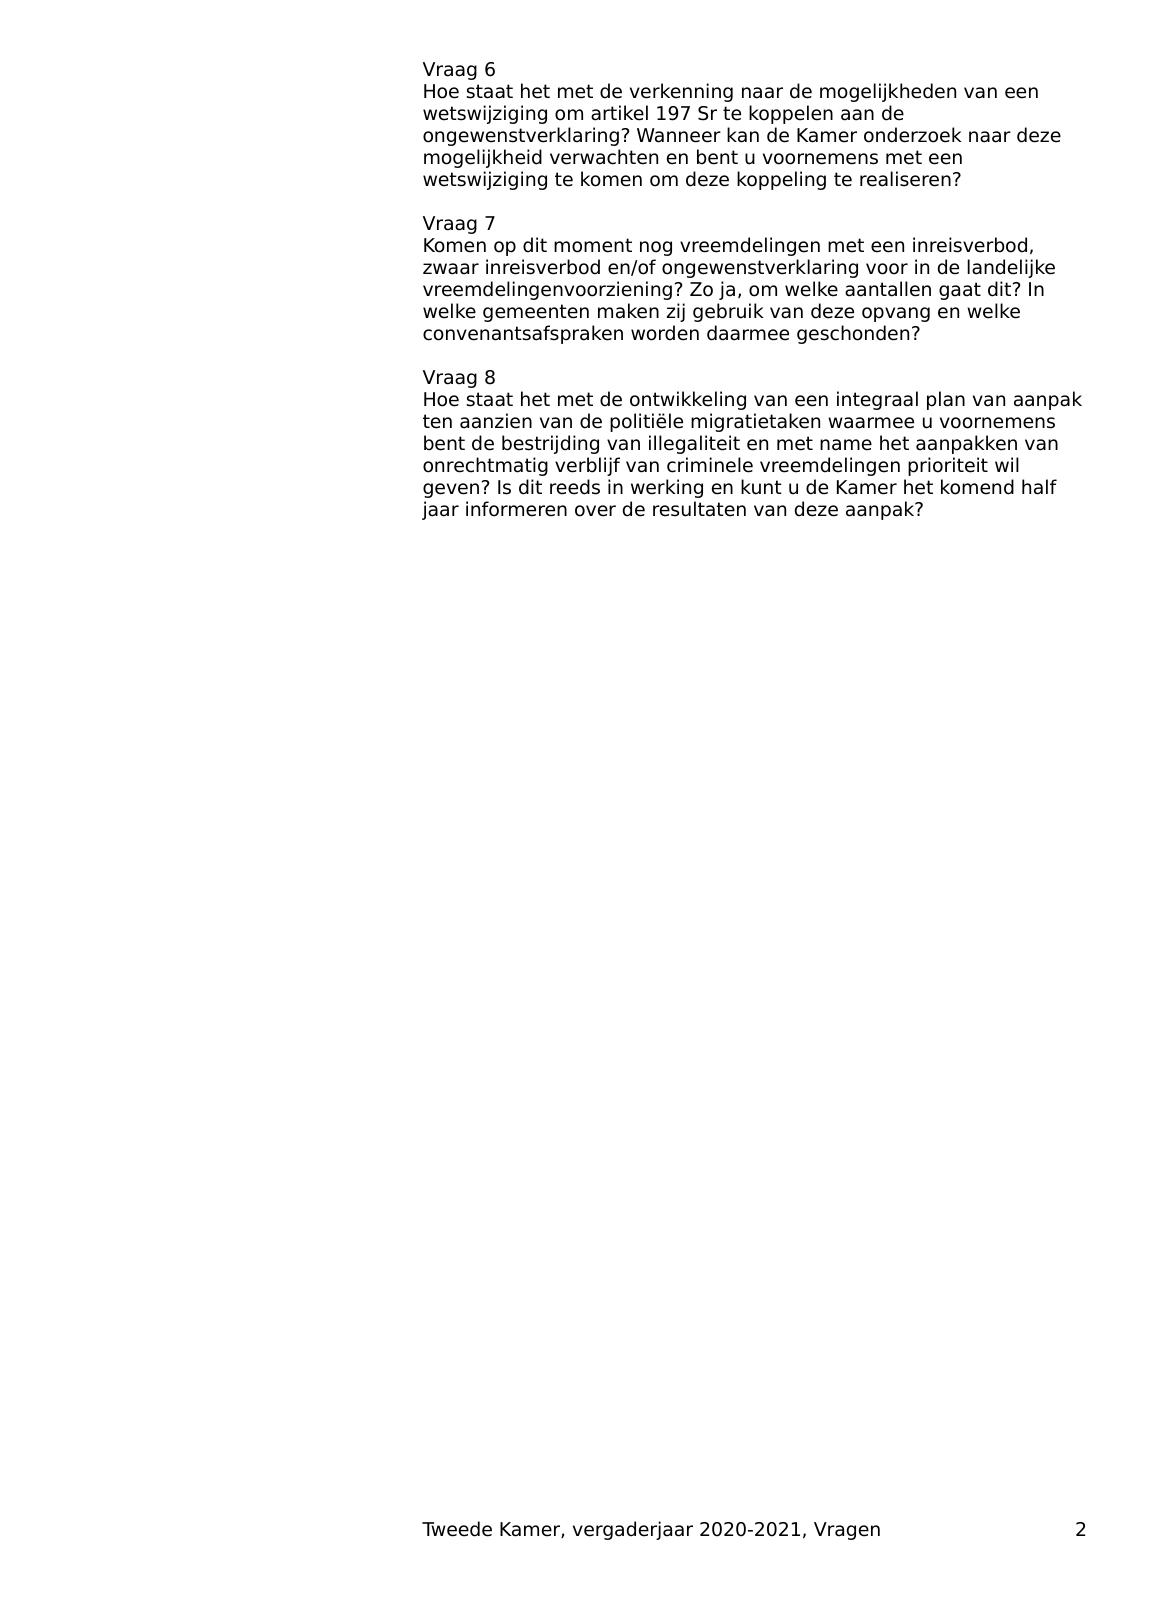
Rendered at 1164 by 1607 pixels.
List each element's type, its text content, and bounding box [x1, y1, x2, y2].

text Vraag 6 [422, 59, 1087, 81]
text Vraag 7 [422, 213, 1087, 235]
text Hoe staat het met de verkenning naar de mogelijkheden van een wetswijziging om artikel 197 Sr te koppelen aan de ongewenstverklaring? Wanneer kan de Kamer onderzoek naar deze mogelijkheid verwachten en bent u voornemens met een wetswijziging te komen om deze koppeling te realiseren? [422, 81, 1087, 191]
text Komen op dit moment nog vreemdelingen met een inreisverbod, zwaar inreisverbod en/of ongewenstverklaring voor in de landelijke vreemdelingenvoorziening? Zo ja, om welke aantallen gaat dit? In welke gemeenten maken zij gebruik van deze opvang en welke convenantsafspraken worden daarmee geschonden? [422, 235, 1087, 345]
text Vraag 8 [422, 367, 1087, 389]
text Hoe staat het met de ontwikkeling van een integraal plan van aanpak ten aanzien van de politiële migratietaken waarmee u voornemens bent de bestrijding van illegaliteit en met name het aanpakken van onrechtmatig verblijf van criminele vreemdelingen prioriteit wil geven? Is dit reeds in werking en kunt u de Kamer het komend half jaar informeren over de resultaten van deze aanpak? [422, 389, 1087, 521]
